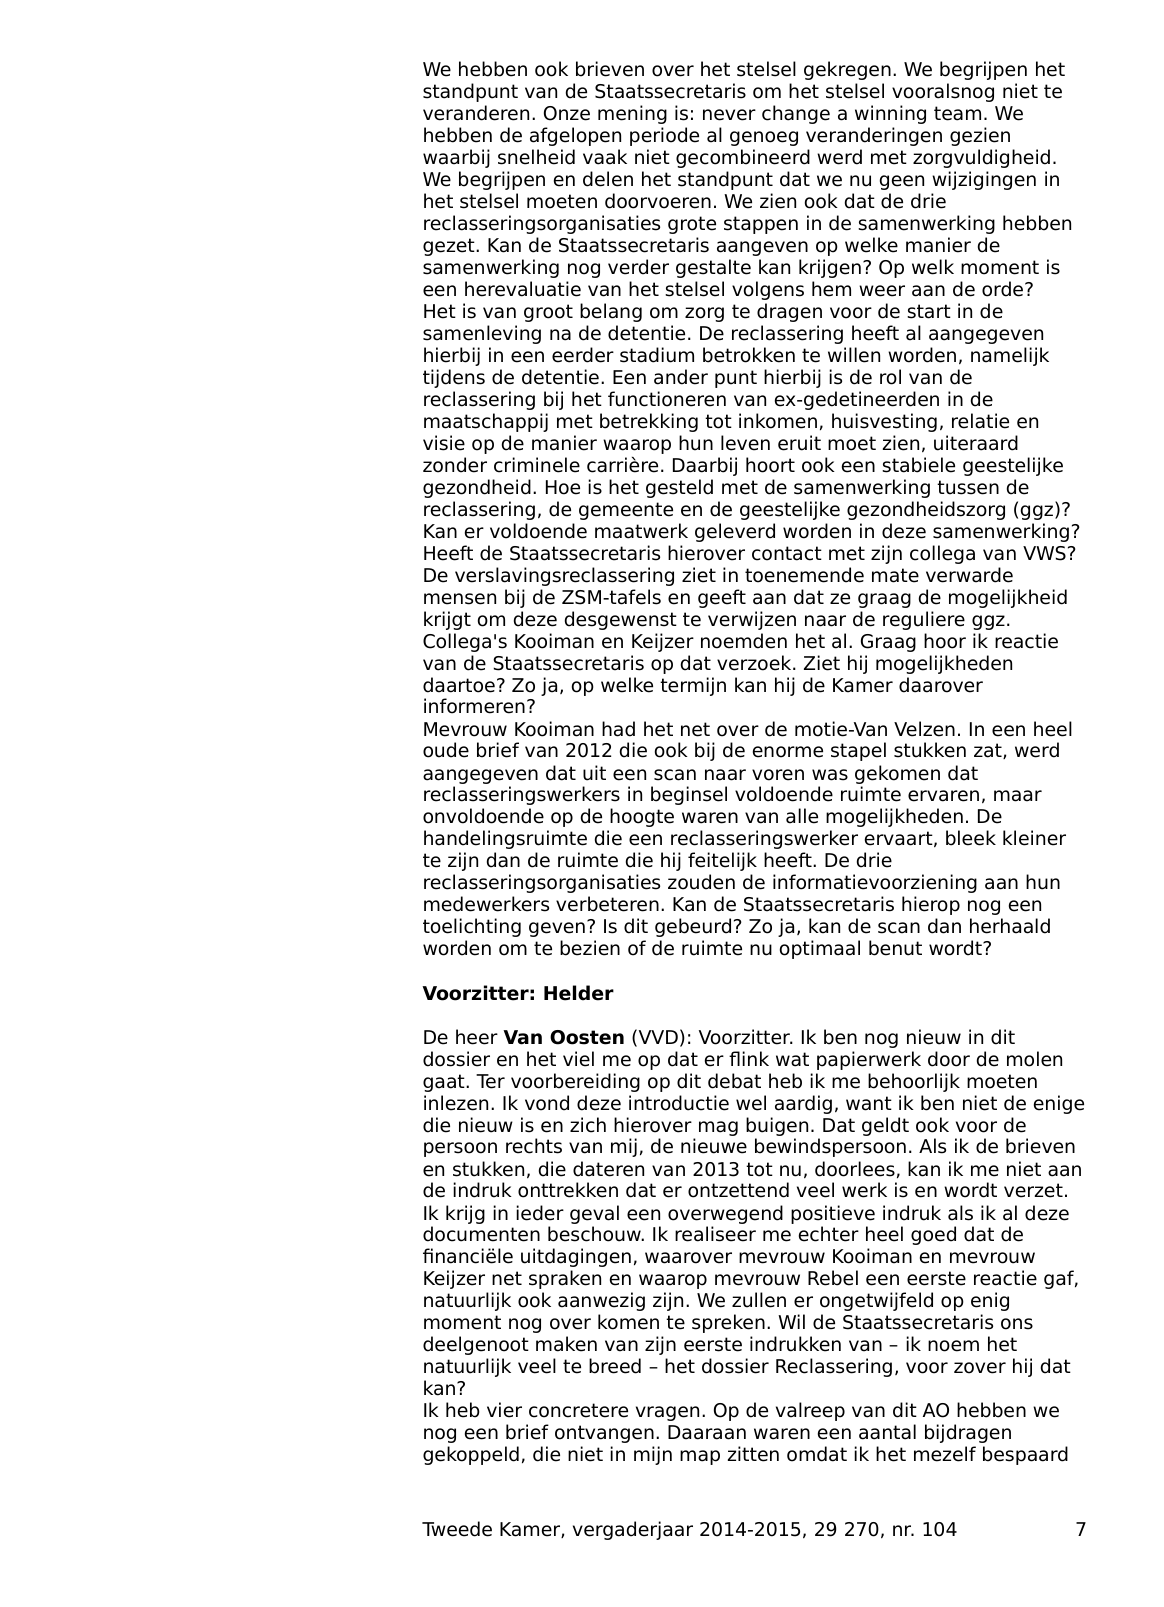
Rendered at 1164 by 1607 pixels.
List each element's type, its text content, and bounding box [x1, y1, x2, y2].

text Het is van groot belang om zorg te dragen voor de start in de samenleving na de detentie. De reclassering heeft al aangegeven hierbij in een eerder stadium betrokken te willen worden, namelijk tijdens de detentie. Een ander punt hierbij is de rol van de reclassering bij het functioneren van ex-gedetineerden in de maatschappij met betrekking tot inkomen, huisvesting, relatie en visie op de manier waarop hun leven eruit moet zien, uiteraard zonder criminele carrière. Daarbij hoort ook een stabiele geestelijke gezondheid. Hoe is het gesteld met de samenwerking tussen de reclassering, de gemeente en de geestelijke gezondheidszorg (ggz)? Kan er voldoende maatwerk geleverd worden in deze samenwerking? Heeft de Staatssecretaris hierover contact met zijn collega van VWS? [422, 301, 1087, 564]
text Ik heb vier concretere vragen. Op de valreep van dit AO hebben we nog een brief ontvangen. Daaraan waren een aantal bijdragen gekoppeld, die niet in mijn map zitten omdat ik het mezelf bespaard [422, 1400, 1087, 1466]
text De heer Van Oosten (VVD): Voorzitter. Ik ben nog nieuw in dit dossier en het viel me op dat er flink wat papierwerk door de molen gaat. Ter voorbereiding op dit debat heb ik me behoorlijk moeten inlezen. Ik vond deze introductie wel aardig, want ik ben niet de enige die nieuw is en zich hierover mag buigen. Dat geldt ook voor de persoon rechts van mij, de nieuwe bewindspersoon. Als ik de brieven en stukken, die dateren van 2013 tot nu, doorlees, kan ik me niet aan de indruk onttrekken dat er ontzettend veel werk is en wordt verzet. Ik krijg in ieder geval een overwegend positieve indruk als ik al deze documenten beschouw. Ik realiseer me echter heel goed dat de financiële uitdagingen, waarover mevrouw Kooiman en mevrouw Keijzer net spraken en waarop mevrouw Rebel een eerste reactie gaf, natuurlijk ook aanwezig zijn. We zullen er ongetwijfeld op enig moment nog over komen te spreken. Wil de Staatssecretaris ons deelgenoot maken van zijn eerste indrukken van – ik noem het natuurlijk veel te breed – het dossier Reclassering, voor zover hij dat kan? [422, 1027, 1087, 1400]
text We hebben ook brieven over het stelsel gekregen. We begrijpen het standpunt van de Staatssecretaris om het stelsel vooralsnog niet te veranderen. Onze mening is: never change a winning team. We hebben de afgelopen periode al genoeg veranderingen gezien waarbij snelheid vaak niet gecombineerd werd met zorgvuldigheid. We begrijpen en delen het standpunt dat we nu geen wijzigingen in het stelsel moeten doorvoeren. We zien ook dat de drie reclasseringsorganisaties grote stappen in de samenwerking hebben gezet. Kan de Staatssecretaris aangeven op welke manier de samenwerking nog verder gestalte kan krijgen? Op welk moment is een herevaluatie van het stelsel volgens hem weer aan de orde? [422, 59, 1087, 301]
subtitle Voorzitter: Helder [422, 982, 1087, 1004]
text Mevrouw Kooiman had het net over de motie-Van Velzen. In een heel oude brief van 2012 die ook bij de enorme stapel stukken zat, werd aangegeven dat uit een scan naar voren was gekomen dat reclasseringswerkers in beginsel voldoende ruimte ervaren, maar onvoldoende op de hoogte waren van alle mogelijkheden. De handelingsruimte die een reclasseringswerker ervaart, bleek kleiner te zijn dan de ruimte die hij feitelijk heeft. De drie reclasseringsorganisaties zouden de informatievoorziening aan hun medewerkers verbeteren. Kan de Staatssecretaris hierop nog een toelichting geven? Is dit gebeurd? Zo ja, kan de scan dan herhaald worden om te bezien of de ruimte nu optimaal benut wordt? [422, 718, 1087, 960]
text De verslavingsreclassering ziet in toenemende mate verwarde mensen bij de ZSM-tafels en geeft aan dat ze graag de mogelijkheid krijgt om deze desgewenst te verwijzen naar de reguliere ggz. Collega's Kooiman en Keijzer noemden het al. Graag hoor ik reactie van de Staatssecretaris op dat verzoek. Ziet hij mogelijkheden daartoe? Zo ja, op welke termijn kan hij de Kamer daarover informeren? [422, 564, 1087, 718]
